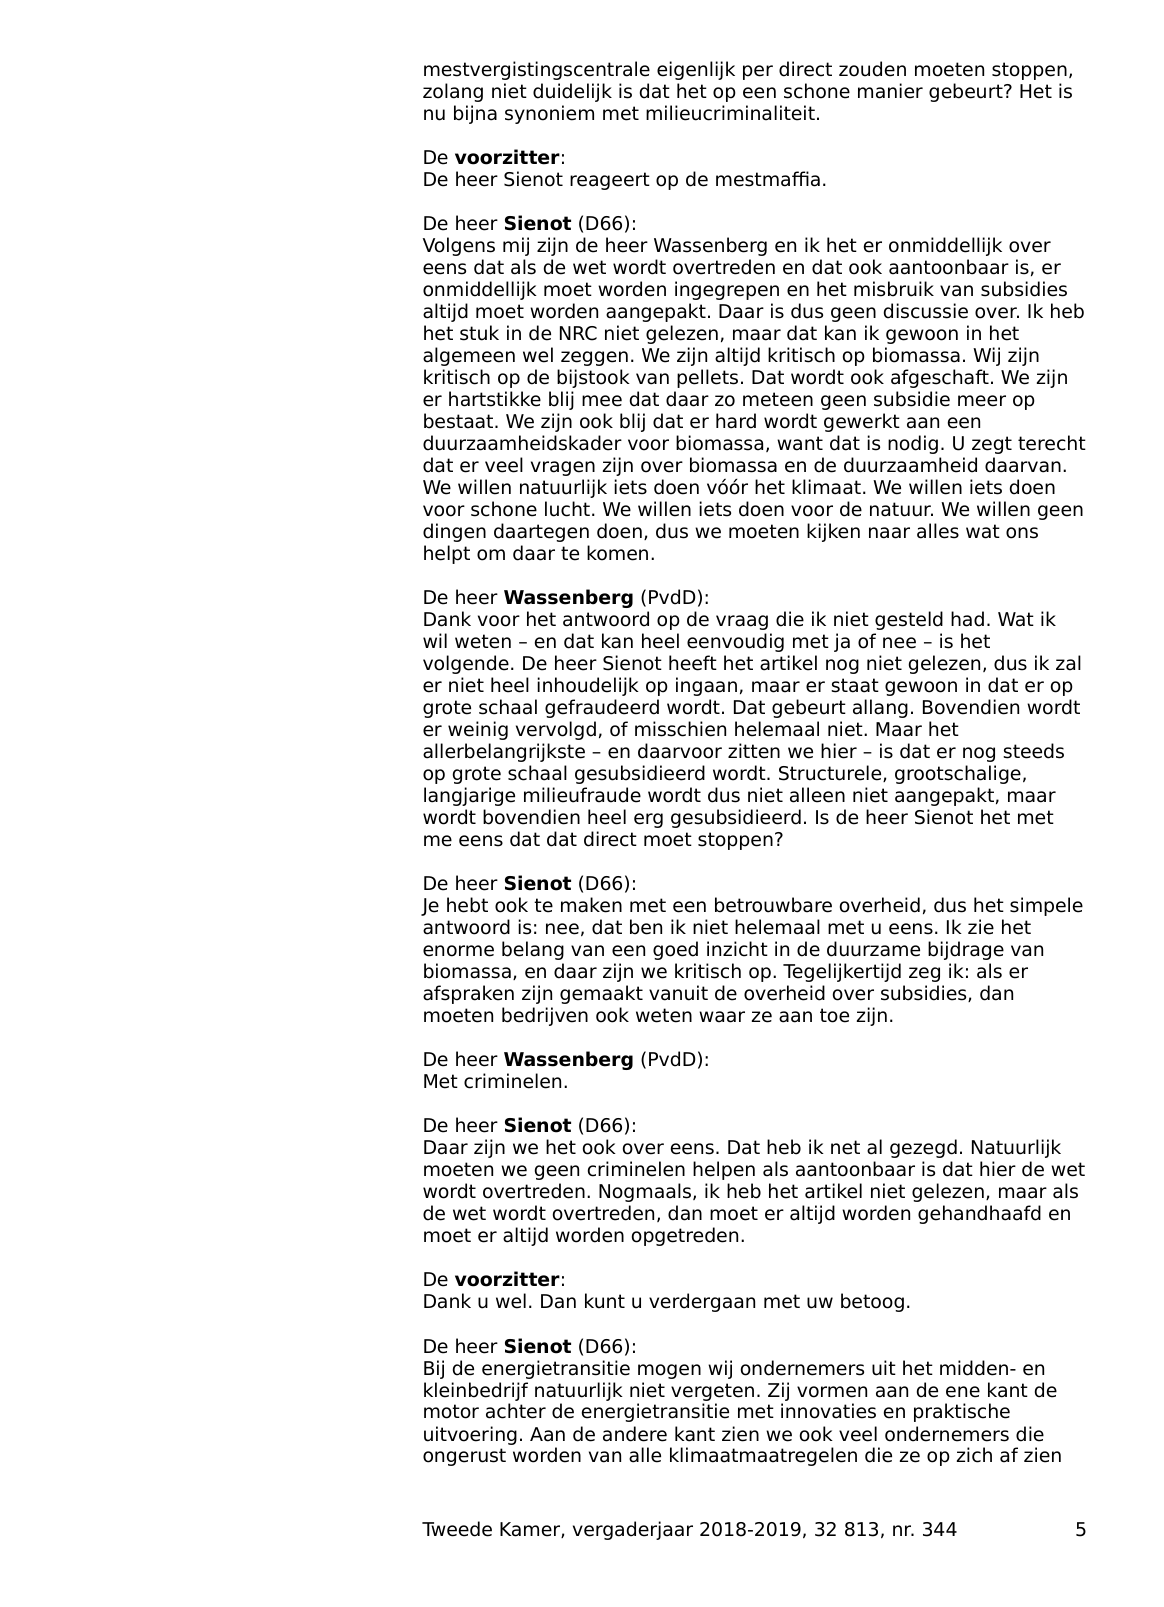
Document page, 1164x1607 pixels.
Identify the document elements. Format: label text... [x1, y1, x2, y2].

text Bij de energietransitie mogen wij ondernemers uit het midden- en kleinbedrijf natuurlijk niet vergeten. Zij vormen aan de ene kant de motor achter de energietransitie met innovaties en praktische uitvoering. Aan de andere kant zien we ook veel ondernemers die ongerust worden van alle klimaatmaatregelen die ze op zich af zien [422, 1357, 1087, 1467]
text De voorzitter: [422, 1269, 1087, 1291]
text Daar zijn we het ook over eens. Dat heb ik net al gezegd. Natuurlijk moeten we geen criminelen helpen als aantoonbaar is dat hier de wet wordt overtreden. Nogmaals, ik heb het artikel niet gelezen, maar als de wet wordt overtreden, dan moet er altijd worden gehandhaafd en moet er altijd worden opgetreden. [422, 1137, 1087, 1247]
text Met criminelen. [422, 1071, 1087, 1093]
text Volgens mij zijn de heer Wassenberg en ik het er onmiddellijk over eens dat als de wet wordt overtreden en dat ook aantoonbaar is, er onmiddellijk moet worden ingegrepen en het misbruik van subsidies altijd moet worden aangepakt. Daar is dus geen discussie over. Ik heb het stuk in de NRC niet gelezen, maar dat kan ik gewoon in het algemeen wel zeggen. We zijn altijd kritisch op biomassa. Wij zijn kritisch op de bijstook van pellets. Dat wordt ook afgeschaft. We zijn er hartstikke blij mee dat daar zo meteen geen subsidie meer op bestaat. We zijn ook blij dat er hard wordt gewerkt aan een duurzaamheidskader voor biomassa, want dat is nodig. U zegt terecht dat er veel vragen zijn over biomassa en de duurzaamheid daarvan. We willen natuurlijk iets doen vóór het klimaat. We willen iets doen voor schone lucht. We willen iets doen voor de natuur. We willen geen dingen daartegen doen, dus we moeten kijken naar alles wat ons helpt om daar te komen. [422, 235, 1087, 565]
text Je hebt ook te maken met een betrouwbare overheid, dus het simpele antwoord is: nee, dat ben ik niet helemaal met u eens. Ik zie het enorme belang van een goed inzicht in de duurzame bijdrage van biomassa, en daar zijn we kritisch op. Tegelijkertijd zeg ik: als er afspraken zijn gemaakt vanuit de overheid over subsidies, dan moeten bedrijven ook weten waar ze aan toe zijn. [422, 895, 1087, 1027]
text mestvergistingscentrale eigenlijk per direct zouden moeten stoppen, zolang niet duidelijk is dat het op een schone manier gebeurt? Het is nu bijna synoniem met milieucriminaliteit. [422, 59, 1087, 125]
text Dank u wel. Dan kunt u verdergaan met uw betoog. [422, 1291, 1087, 1313]
text De heer Sienot (D66): [422, 873, 1087, 895]
text De heer Sienot (D66): [422, 213, 1087, 235]
text De heer Wassenberg (PvdD): [422, 1049, 1087, 1071]
text De heer Sienot (D66): [422, 1115, 1087, 1137]
text De voorzitter: [422, 147, 1087, 169]
text De heer Sienot (D66): [422, 1336, 1087, 1357]
text De heer Sienot reageert op de mestmaffia. [422, 169, 1087, 191]
text Dank voor het antwoord op de vraag die ik niet gesteld had. Wat ik wil weten – en dat kan heel eenvoudig met ja of nee – is het volgende. De heer Sienot heeft het artikel nog niet gelezen, dus ik zal er niet heel inhoudelijk op ingaan, maar er staat gewoon in dat er op grote schaal gefraudeerd wordt. Dat gebeurt allang. Bovendien wordt er weinig vervolgd, of misschien helemaal niet. Maar het allerbelangrijkste – en daarvoor zitten we hier – is dat er nog steeds op grote schaal gesubsidieerd wordt. Structurele, grootschalige, langjarige milieufraude wordt dus niet alleen niet aangepakt, maar wordt bovendien heel erg gesubsidieerd. Is de heer Sienot het met me eens dat dat direct moet stoppen? [422, 609, 1087, 851]
text De heer Wassenberg (PvdD): [422, 587, 1087, 609]
